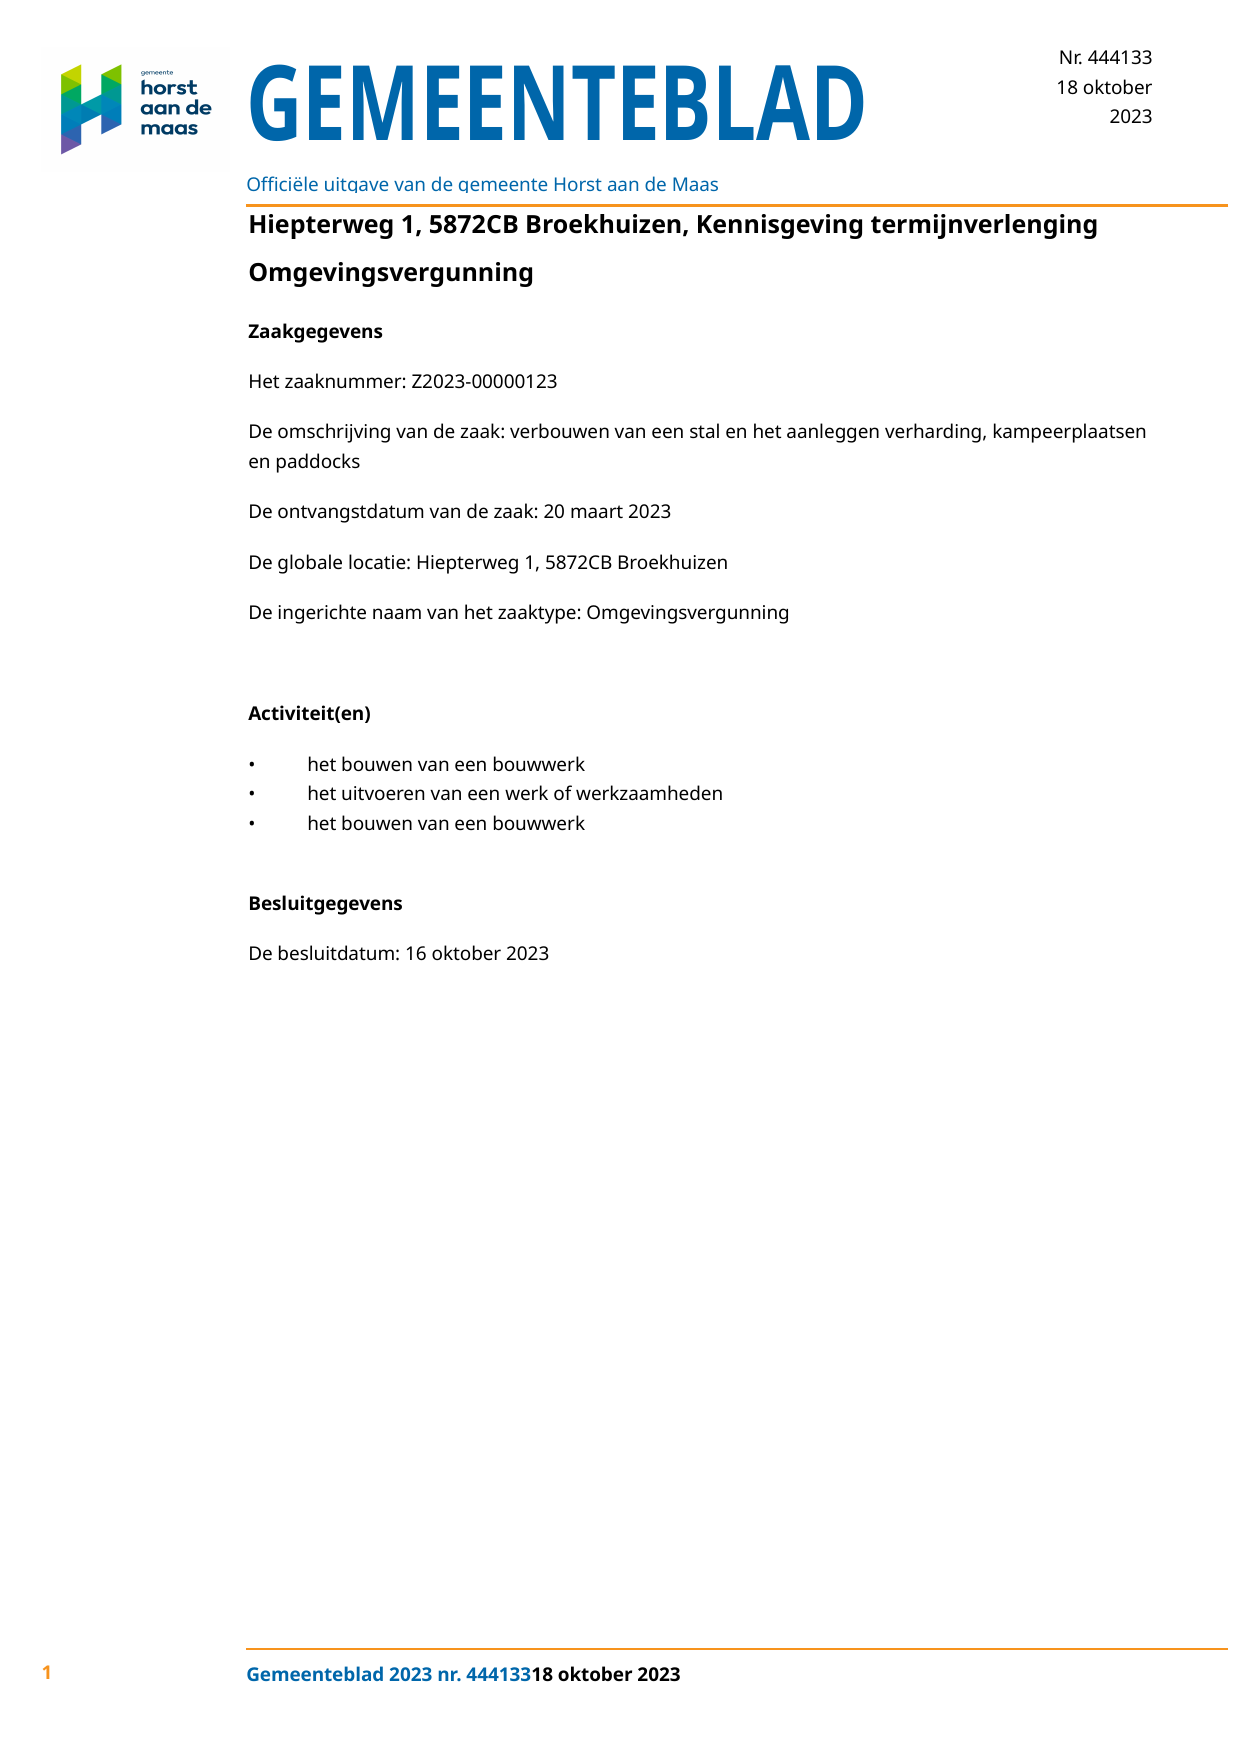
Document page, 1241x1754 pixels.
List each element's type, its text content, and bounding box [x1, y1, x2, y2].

text Zaakgegevens [248, 318, 1152, 344]
text Hiepterweg 1, 5872CB Broekhuizen, Kennisgeving termijnverlenging Omgevingsvergunning [248, 207, 1152, 288]
text Activiteit(en) [248, 700, 1152, 726]
text De ontvangstdatum van de zaak: 20 maart 2023 [248, 499, 1152, 524]
list het uitvoeren van een werk of werkzaamheden [248, 780, 1152, 806]
text De globale locatie: Hiepterweg 1, 5872CB Broekhuizen [248, 549, 1152, 575]
text Het zaaknummer: Z2023-00000123 [248, 368, 1152, 394]
text Besluitgegevens [248, 890, 1152, 916]
text De besluitdatum: 16 oktober 2023 [248, 940, 1152, 966]
text De ingerichte naam van het zaaktype: Omgevingsvergunning [248, 599, 1152, 625]
list het bouwen van een bouwwerk [248, 810, 1152, 836]
picture [41, 47, 231, 172]
text De omschrijving van de zaak: verbouwen van een stal en het aanleggen verharding, kampeerplaatsen en paddocks [248, 419, 1152, 474]
list het bouwen van een bouwwerk [248, 751, 1152, 777]
